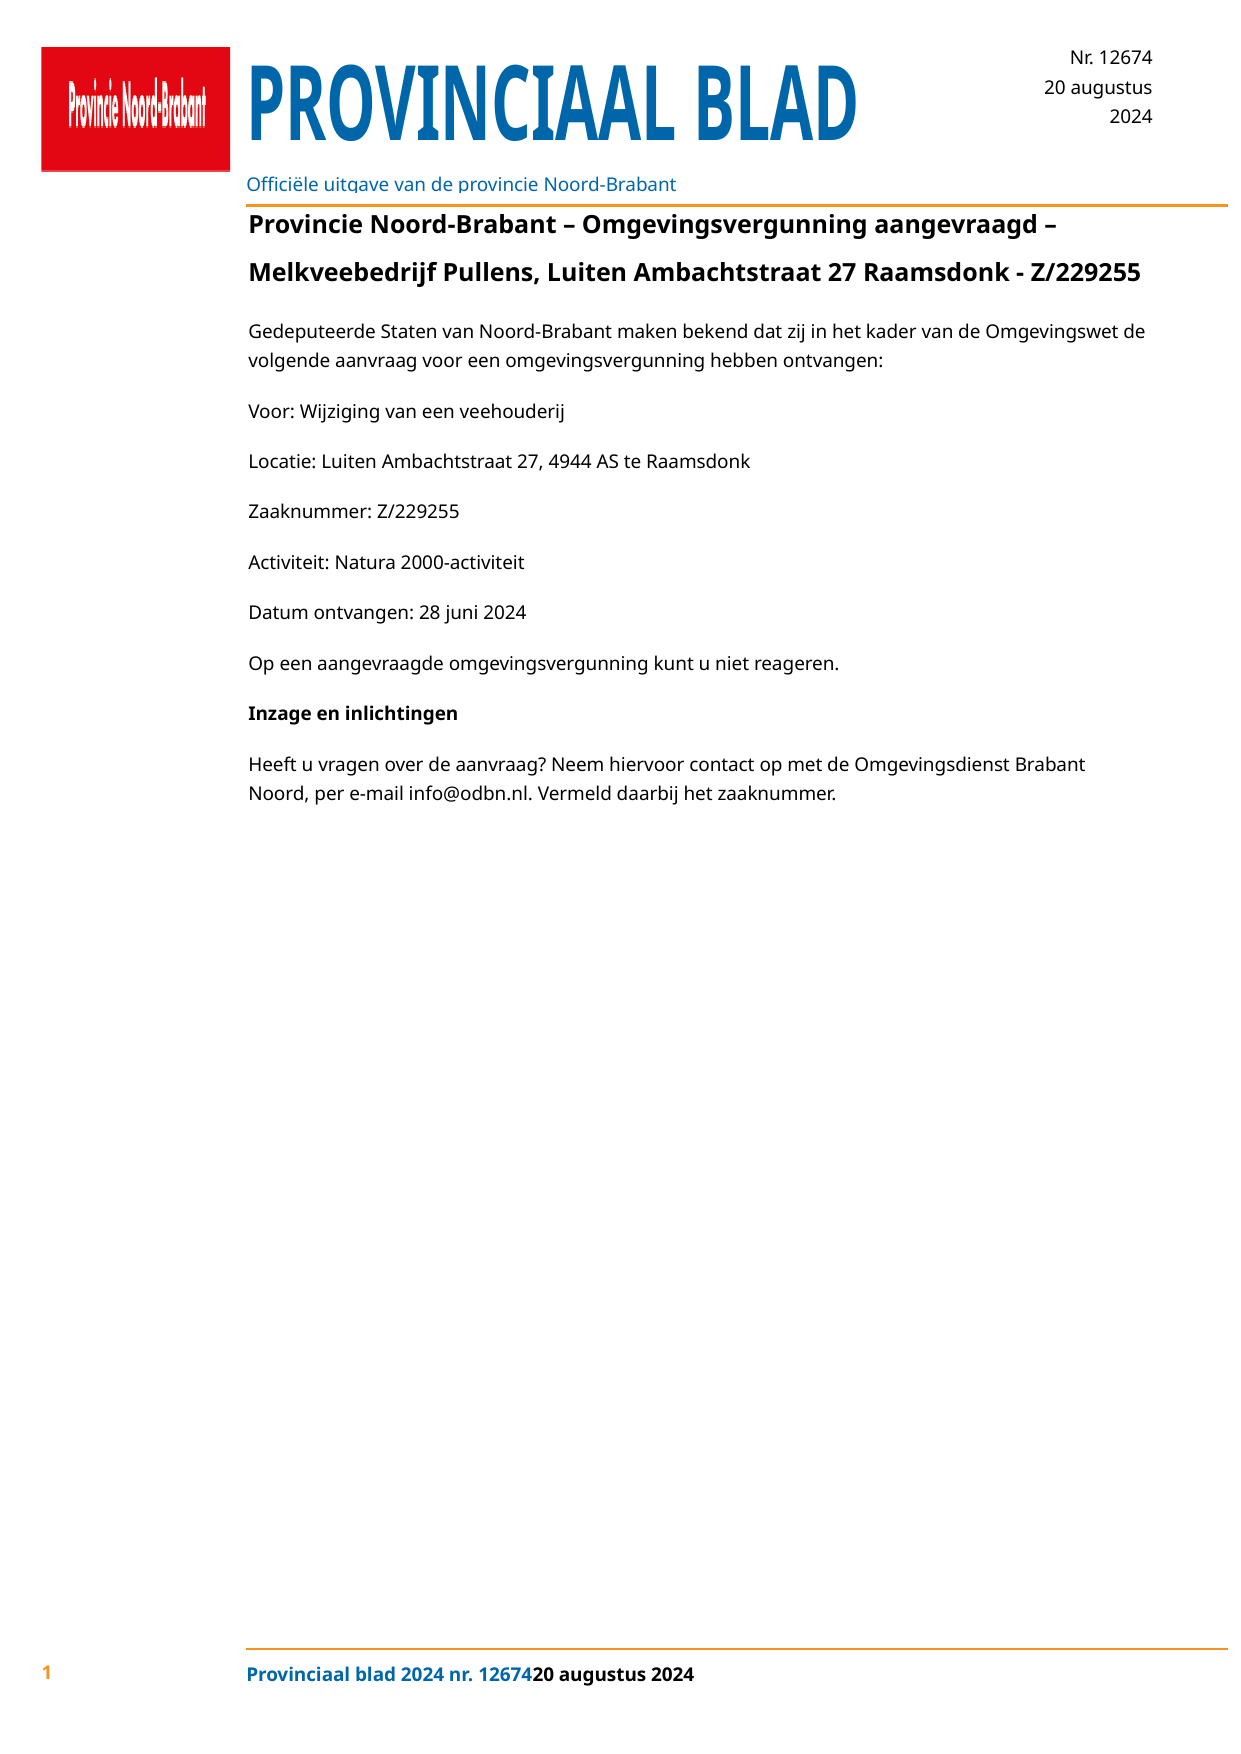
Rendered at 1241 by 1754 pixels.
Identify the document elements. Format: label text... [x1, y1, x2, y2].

text Inzage en inlichtingen [248, 700, 1152, 726]
text Locatie: Luiten Ambachtstraat 27, 4944 AS te Raamsdonk [248, 448, 1152, 474]
picture [41, 47, 231, 172]
text Zaaknummer: Z/229255 [248, 499, 1152, 524]
text Provincie Noord-Brabant – Omgevingsvergunning aangevraagd – Melkveebedrijf Pullens, Luiten Ambachtstraat 27 Raamsdonk - Z/229255 [248, 207, 1152, 288]
text Activiteit: Natura 2000-activiteit [248, 549, 1152, 575]
text Datum ontvangen: 28 juni 2024 [248, 599, 1152, 625]
text Gedeputeerde Staten van Noord-Brabant maken bekend dat zij in het kader van de Omgevingswet de volgende aanvraag voor een omgevingsvergunning hebben ontvangen: [248, 318, 1152, 373]
text Heeft u vragen over de aanvraag? Neem hiervoor contact op met de Omgevingsdienst Brabant Noord, per e-mail info@odbn.nl. Vermeld daarbij het zaaknummer. [248, 751, 1152, 806]
text Op een aangevraagde omgevingsvergunning kunt u niet reageren. [248, 650, 1152, 676]
text Voor: Wijziging van een veehouderij [248, 398, 1152, 424]
